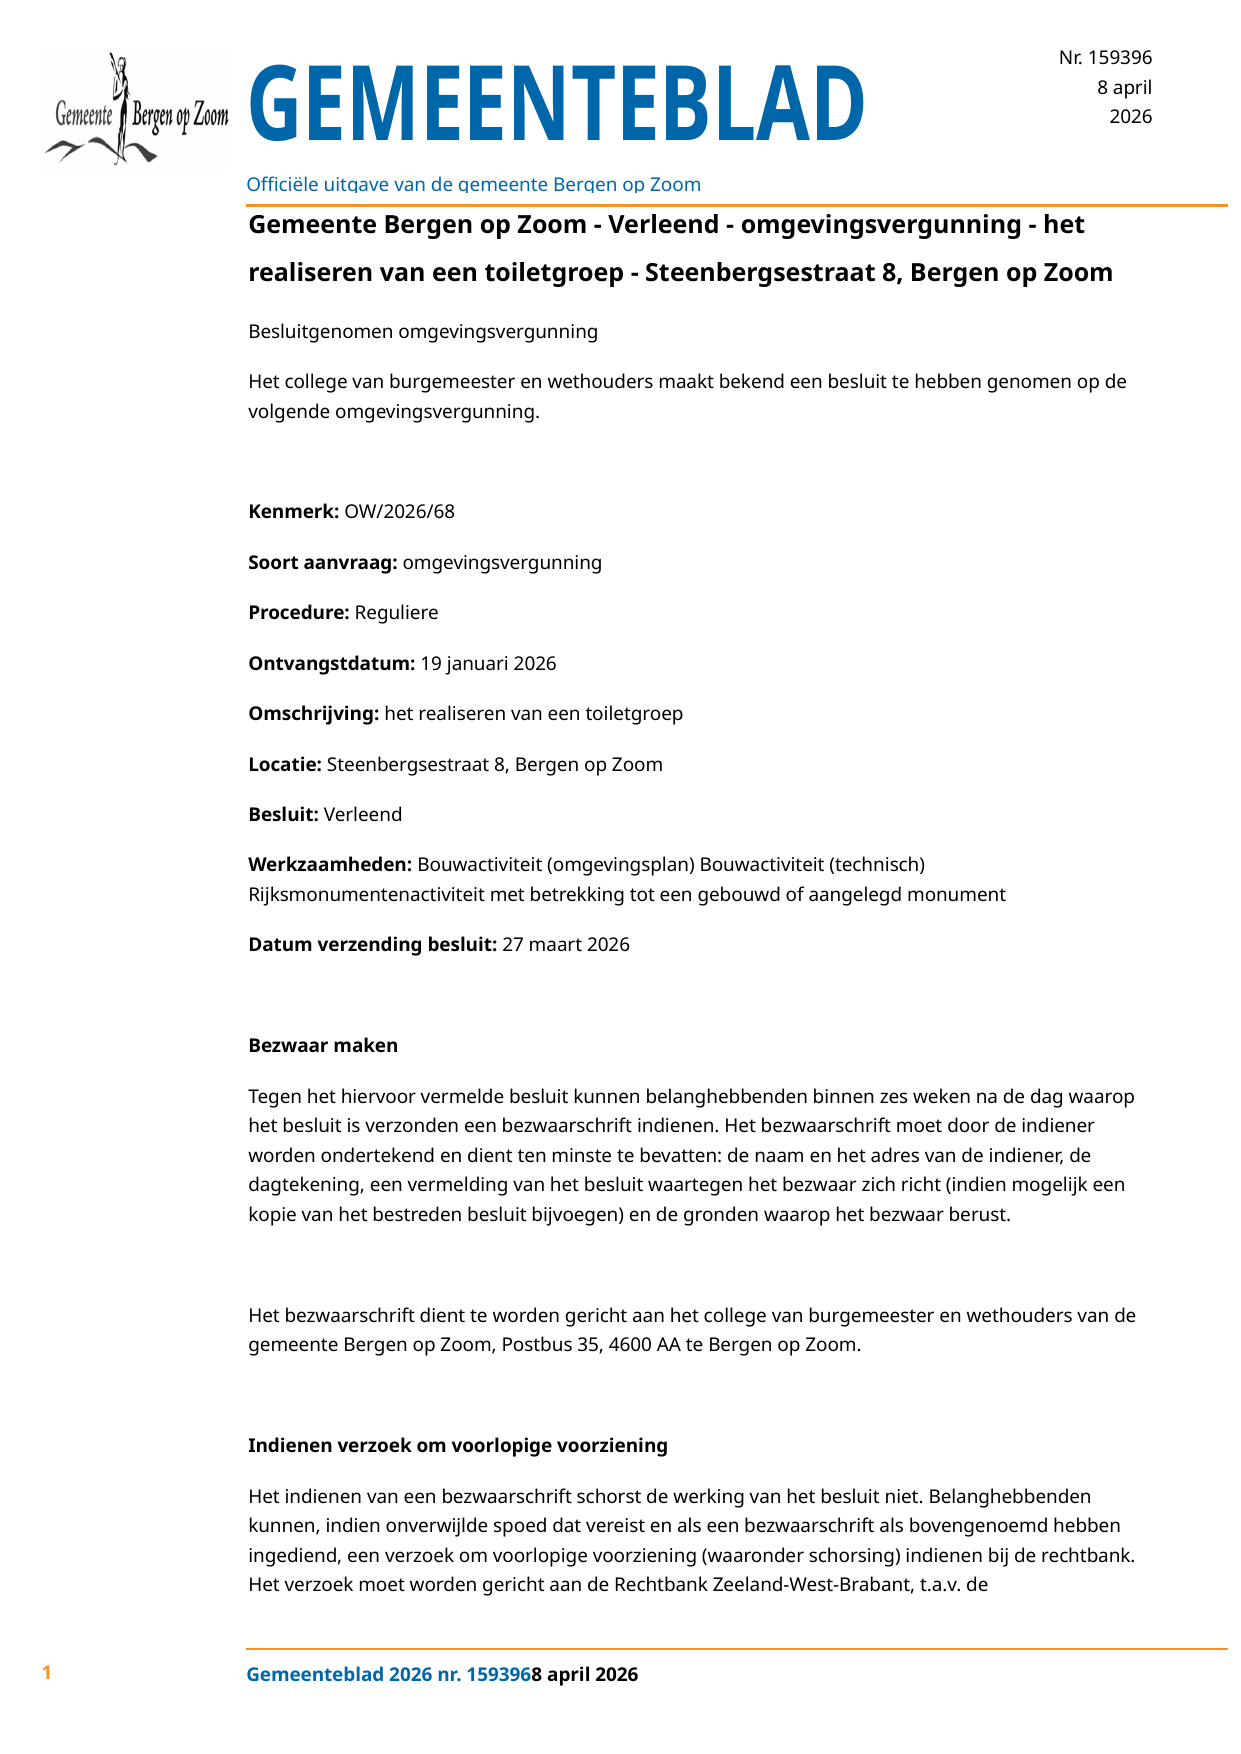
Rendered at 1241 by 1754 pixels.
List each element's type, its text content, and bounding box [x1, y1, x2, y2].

text Indienen verzoek om voorlopige voorziening [248, 1432, 1152, 1458]
text Besluit: Verleend [248, 801, 1152, 827]
text Procedure: Reguliere [248, 599, 1152, 625]
text Het bezwaarschrift dient te worden gericht aan het college van burgemeester en wethouders van de gemeente Bergen op Zoom, Postbus 35, 4600 AA te Bergen op Zoom. [248, 1302, 1152, 1357]
text Datum verzending besluit: 27 maart 2026 [248, 932, 1152, 957]
text Besluitgenomen omgevingsvergunning [248, 318, 1152, 344]
text Omschrijving: het realiseren van een toiletgroep [248, 700, 1152, 726]
text Ontvangstdatum: 19 januari 2026 [248, 650, 1152, 676]
text Soort aanvraag: omgevingsvergunning [248, 549, 1152, 575]
text Werkzaamheden: Bouwactiviteit (omgevingsplan) Bouwactiviteit (technisch) Rijksmonumentenactiviteit met betrekking tot een gebouwd of aangelegd monument [248, 852, 1152, 907]
text Gemeente Bergen op Zoom - Verleend - omgevingsvergunning - het realiseren van een toiletgroep - Steenbergsestraat 8, Bergen op Zoom [248, 207, 1152, 288]
text Kenmerk: OW/2026/68 [248, 499, 1152, 524]
text Bezwaar maken [248, 1032, 1152, 1058]
picture [41, 47, 231, 172]
text Het indienen van een bezwaarschrift schorst de werking van het besluit niet. Belanghebbenden kunnen, indien onverwijlde spoed dat vereist en als een bezwaarschrift als bovengenoemd hebben ingediend, een verzoek om voorlopige voorziening (waaronder schorsing) indienen bij de rechtbank. Het verzoek moet worden gericht aan de Rechtbank Zeeland-West-Brabant, t.a.v. de [248, 1483, 1152, 1597]
text Het college van burgemeester en wethouders maakt bekend een besluit te hebben genomen op de volgende omgevingsvergunning. [248, 368, 1152, 424]
text Tegen het hiervoor vermelde besluit kunnen belanghebbenden binnen zes weken na de dag waarop het besluit is verzonden een bezwaarschrift indienen. Het bezwaarschrift moet door de indiener worden ondertekend en dient ten minste te bevatten: de naam en het adres van de indiener, de dagtekening, een vermelding van het besluit waartegen het bezwaar zich richt (indien mogelijk een kopie van het bestreden besluit bijvoegen) en de gronden waarop het bezwaar berust. [248, 1083, 1152, 1227]
text Locatie: Steenbergsestraat 8, Bergen op Zoom [248, 751, 1152, 777]
